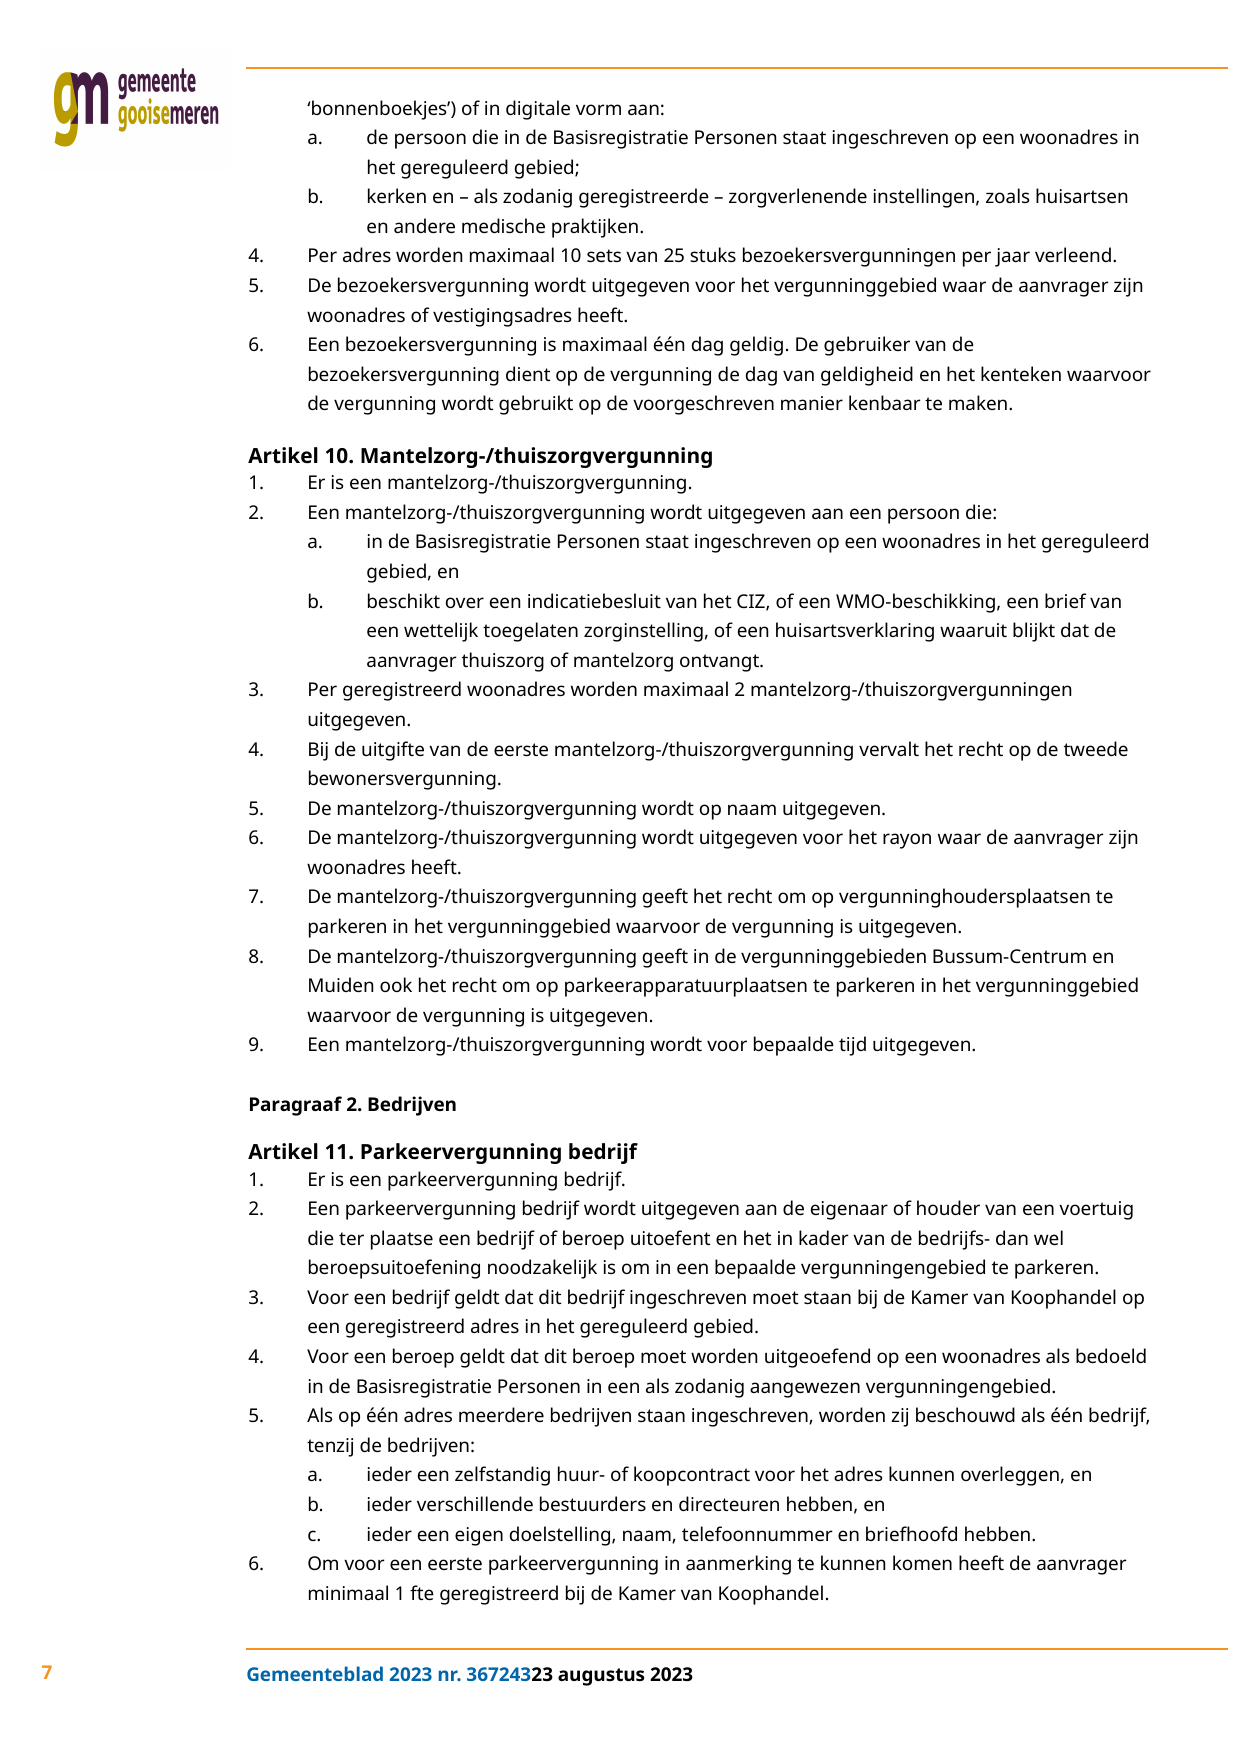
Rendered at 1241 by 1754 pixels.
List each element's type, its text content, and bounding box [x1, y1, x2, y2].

list Bij de uitgifte van de eerste mantelzorg-/thuiszorgvergunning vervalt het recht op de tweede bewonersvergunning. [248, 736, 1152, 791]
list Per adres worden maximaal 10 sets van 25 stuks bezoekersvergunningen per jaar verleend. [248, 243, 1152, 268]
list ‘bonnenboekjes’) of in digitale vorm aan: [248, 95, 1152, 121]
list in de Basisregistratie Personen staat ingeschreven op een woonadres in het gereguleerd gebied, en [307, 529, 1152, 584]
list De mantelzorg-/thuiszorgvergunning geeft in de vergunninggebieden Bussum-Centrum en Muiden ook het recht om op parkeerapparatuurplaatsen te parkeren in het vergunninggebied waarvoor de vergunning is uitgegeven. [248, 943, 1152, 1028]
list Voor een beroep geldt dat dit beroep moet worden uitgeoefend op een woonadres als bedoeld in de Basisregistratie Personen in een als zodanig aangewezen vergunningengebied. [248, 1343, 1152, 1398]
list kerken en – als zodanig geregistreerde – zorgverlenende instellingen, zoals huisartsen en andere medische praktijken. [307, 183, 1152, 239]
list Als op één adres meerdere bedrijven staan ingeschreven, worden zij beschouwd als één bedrijf, tenzij de bedrijven: [248, 1402, 1152, 1458]
list de persoon die in de Basisregistratie Personen staat ingeschreven op een woonadres in het gereguleerd gebied; [307, 124, 1152, 180]
list Voor een bedrijf geldt dat dit bedrijf ingeschreven moet staan bij de Kamer van Koophandel op een geregistreerd adres in het gereguleerd gebied. [248, 1284, 1152, 1339]
list Er is een parkeervergunning bedrijf. [248, 1166, 1152, 1191]
list beschikt over een indicatiebesluit van het CIZ, of een WMO-beschikking, een brief van een wettelijk toegelaten zorginstelling, of een huisartsverklaring waaruit blijkt dat de aanvrager thuiszorg of mantelzorg ontvangt. [307, 588, 1152, 673]
picture [41, 47, 231, 172]
list ieder een zelfstandig huur- of koopcontract voor het adres kunnen overleggen, en [307, 1462, 1152, 1487]
text Artikel 11. Parkeervergunning bedrijf [248, 1137, 1152, 1166]
list Er is een mantelzorg-/thuiszorgvergunning. [248, 469, 1152, 495]
list ieder een eigen doelstelling, naam, telefoonnummer en briefhoofd hebben. [307, 1521, 1152, 1546]
list De mantelzorg-/thuiszorgvergunning wordt op naam uitgegeven. [248, 795, 1152, 821]
list Een mantelzorg-/thuiszorgvergunning wordt voor bepaalde tijd uitgegeven. [248, 1032, 1152, 1057]
list Om voor een eerste parkeervergunning in aanmerking te kunnen komen heeft de aanvrager minimaal 1 fte geregistreerd bij de Kamer van Koophandel. [248, 1550, 1152, 1606]
list De mantelzorg-/thuiszorgvergunning wordt uitgegeven voor het rayon waar de aanvrager zijn woonadres heeft. [248, 824, 1152, 880]
list Een mantelzorg-/thuiszorgvergunning wordt uitgegeven aan een persoon die: [248, 499, 1152, 525]
list Een parkeervergunning bedrijf wordt uitgegeven aan de eigenaar of houder van een voertuig die ter plaatse een bedrijf of beroep uitoefent en het in kader van de bedrijfs- dan wel beroepsuitoefening noodzakelijk is om in een bepaalde vergunningengebied te parkeren. [248, 1195, 1152, 1280]
text Artikel 10. Mantelzorg-/thuiszorgvergunning [248, 441, 1152, 469]
list Per geregistreerd woonadres worden maximaal 2 mantelzorg-/thuiszorgvergunningen uitgegeven. [248, 677, 1152, 732]
text Paragraaf 2. Bedrijven [248, 1091, 1152, 1116]
list De bezoekersvergunning wordt uitgegeven voor het vergunninggebied waar de aanvrager zijn woonadres of vestigingsadres heeft. [248, 272, 1152, 328]
list Een bezoekersvergunning is maximaal één dag geldig. De gebruiker van de bezoekersvergunning dient op de vergunning de dag van geldigheid en het kenteken waarvoor de vergunning wordt gebruikt op de voorgeschreven manier kenbaar te maken. [248, 331, 1152, 416]
list De mantelzorg-/thuiszorgvergunning geeft het recht om op vergunninghoudersplaatsen te parkeren in het vergunninggebied waarvoor de vergunning is uitgegeven. [248, 884, 1152, 939]
list ieder verschillende bestuurders en directeuren hebben, en [307, 1491, 1152, 1517]
